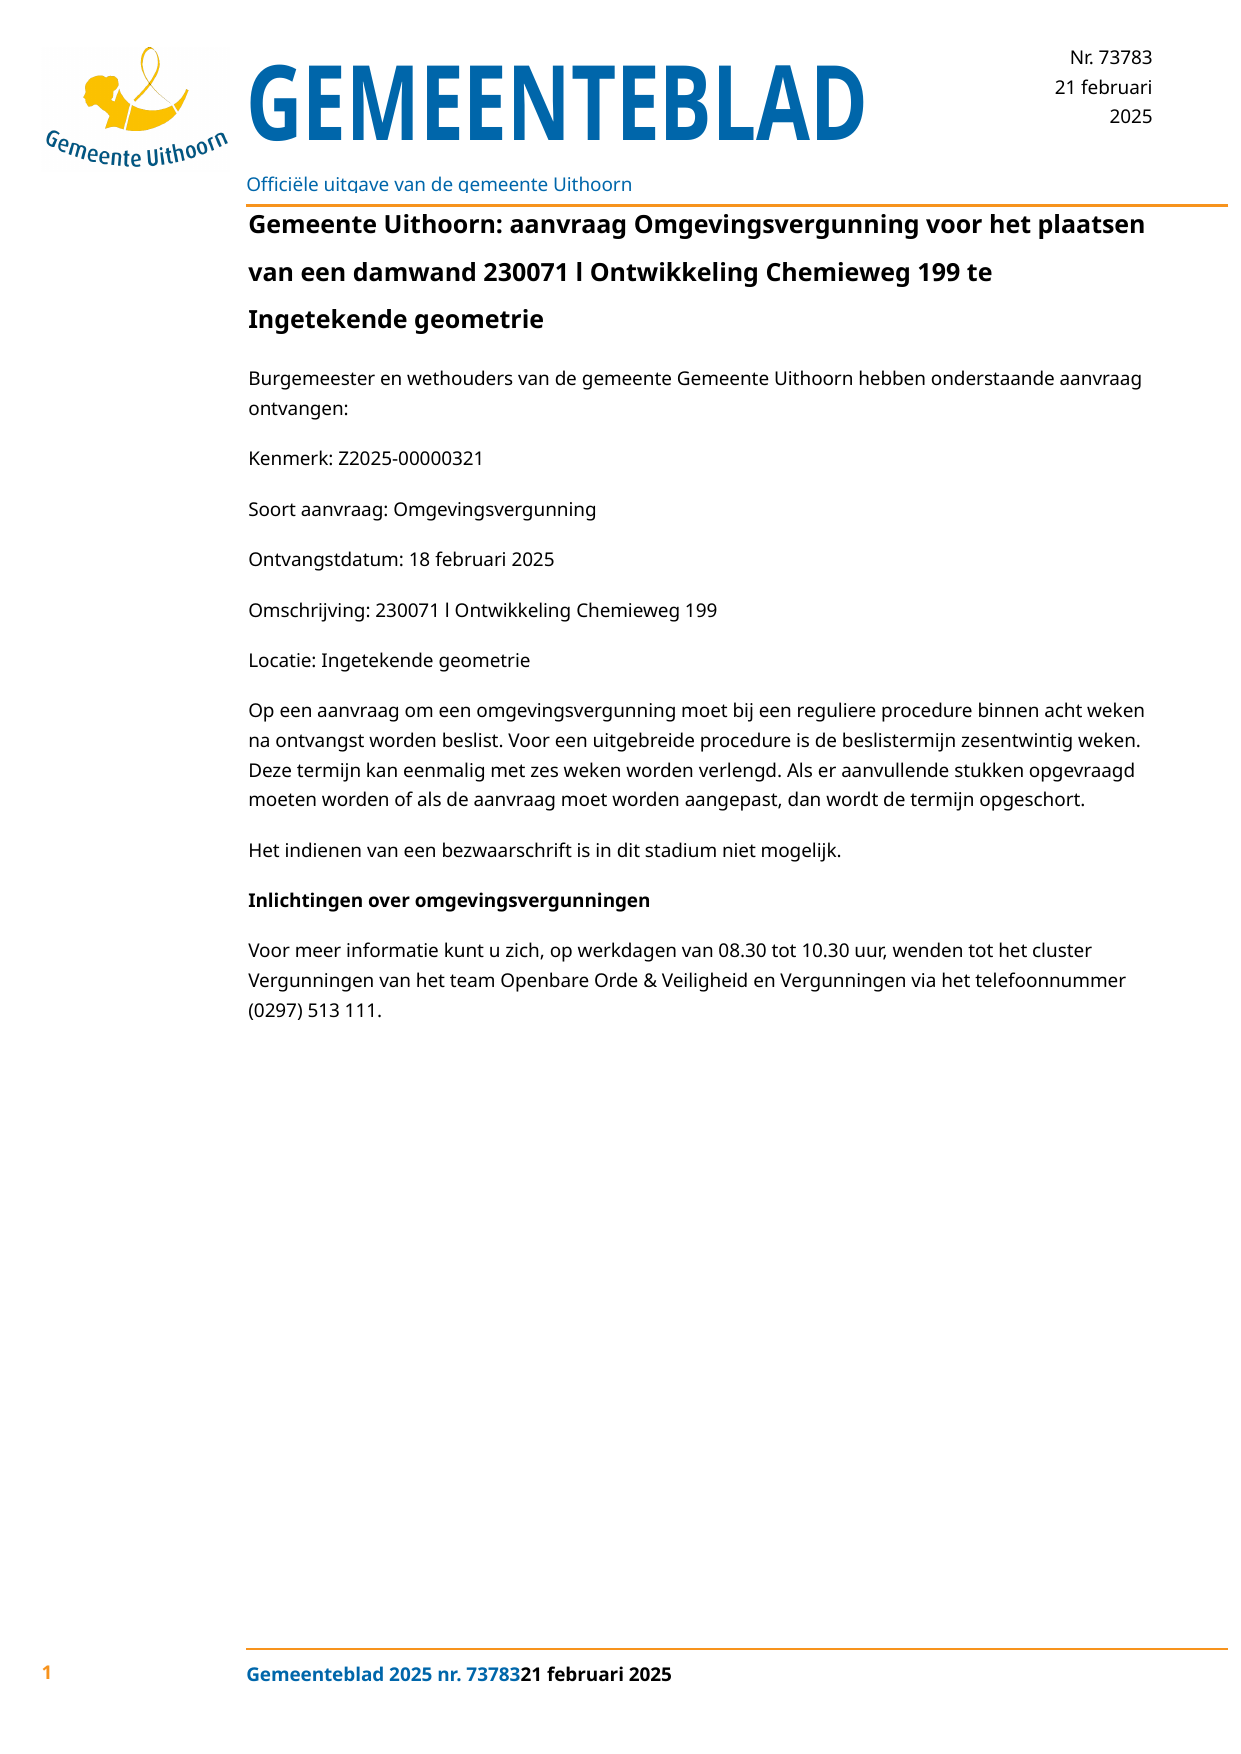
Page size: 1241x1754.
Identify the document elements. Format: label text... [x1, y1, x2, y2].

text Soort aanvraag: Omgevingsvergunning [248, 496, 1152, 522]
text Burgemeester en wethouders van de gemeente Gemeente Uithoorn hebben onderstaande aanvraag ontvangen: [248, 366, 1152, 421]
text Inlichtingen over omgevingsvergunningen [248, 887, 1152, 913]
text Omschrijving: 230071 l Ontwikkeling Chemieweg 199 [248, 597, 1152, 622]
text Locatie: Ingetekende geometrie [248, 647, 1152, 673]
text Voor meer informatie kunt u zich, op werkdagen van 08.30 tot 10.30 uur, wenden tot het cluster Vergunningen van het team Openbare Orde & Veiligheid en Vergunningen via het telefoonnummer (0297) 513 111. [248, 938, 1152, 1022]
text Ontvangstdatum: 18 februari 2025 [248, 546, 1152, 572]
text Het indienen van een bezwaarschrift is in dit stadium niet mogelijk. [248, 837, 1152, 862]
text Op een aanvraag om een omgevingsvergunning moet bij een reguliere procedure binnen acht weken na ontvangst worden beslist. Voor een uitgebreide procedure is de beslistermijn zesentwintig weken. Deze termijn kan eenmalig met zes weken worden verlengd. Als er aanvullende stukken opgevraagd moeten worden of als de aanvraag moet worden aangepast, dan wordt de termijn opgeschort. [248, 698, 1152, 812]
text Kenmerk: Z2025-00000321 [248, 446, 1152, 471]
picture [41, 47, 231, 172]
text Gemeente Uithoorn: aanvraag Omgevingsvergunning voor het plaatsen van een damwand 230071 l Ontwikkeling Chemieweg 199 te Ingetekende geometrie [248, 207, 1152, 336]
